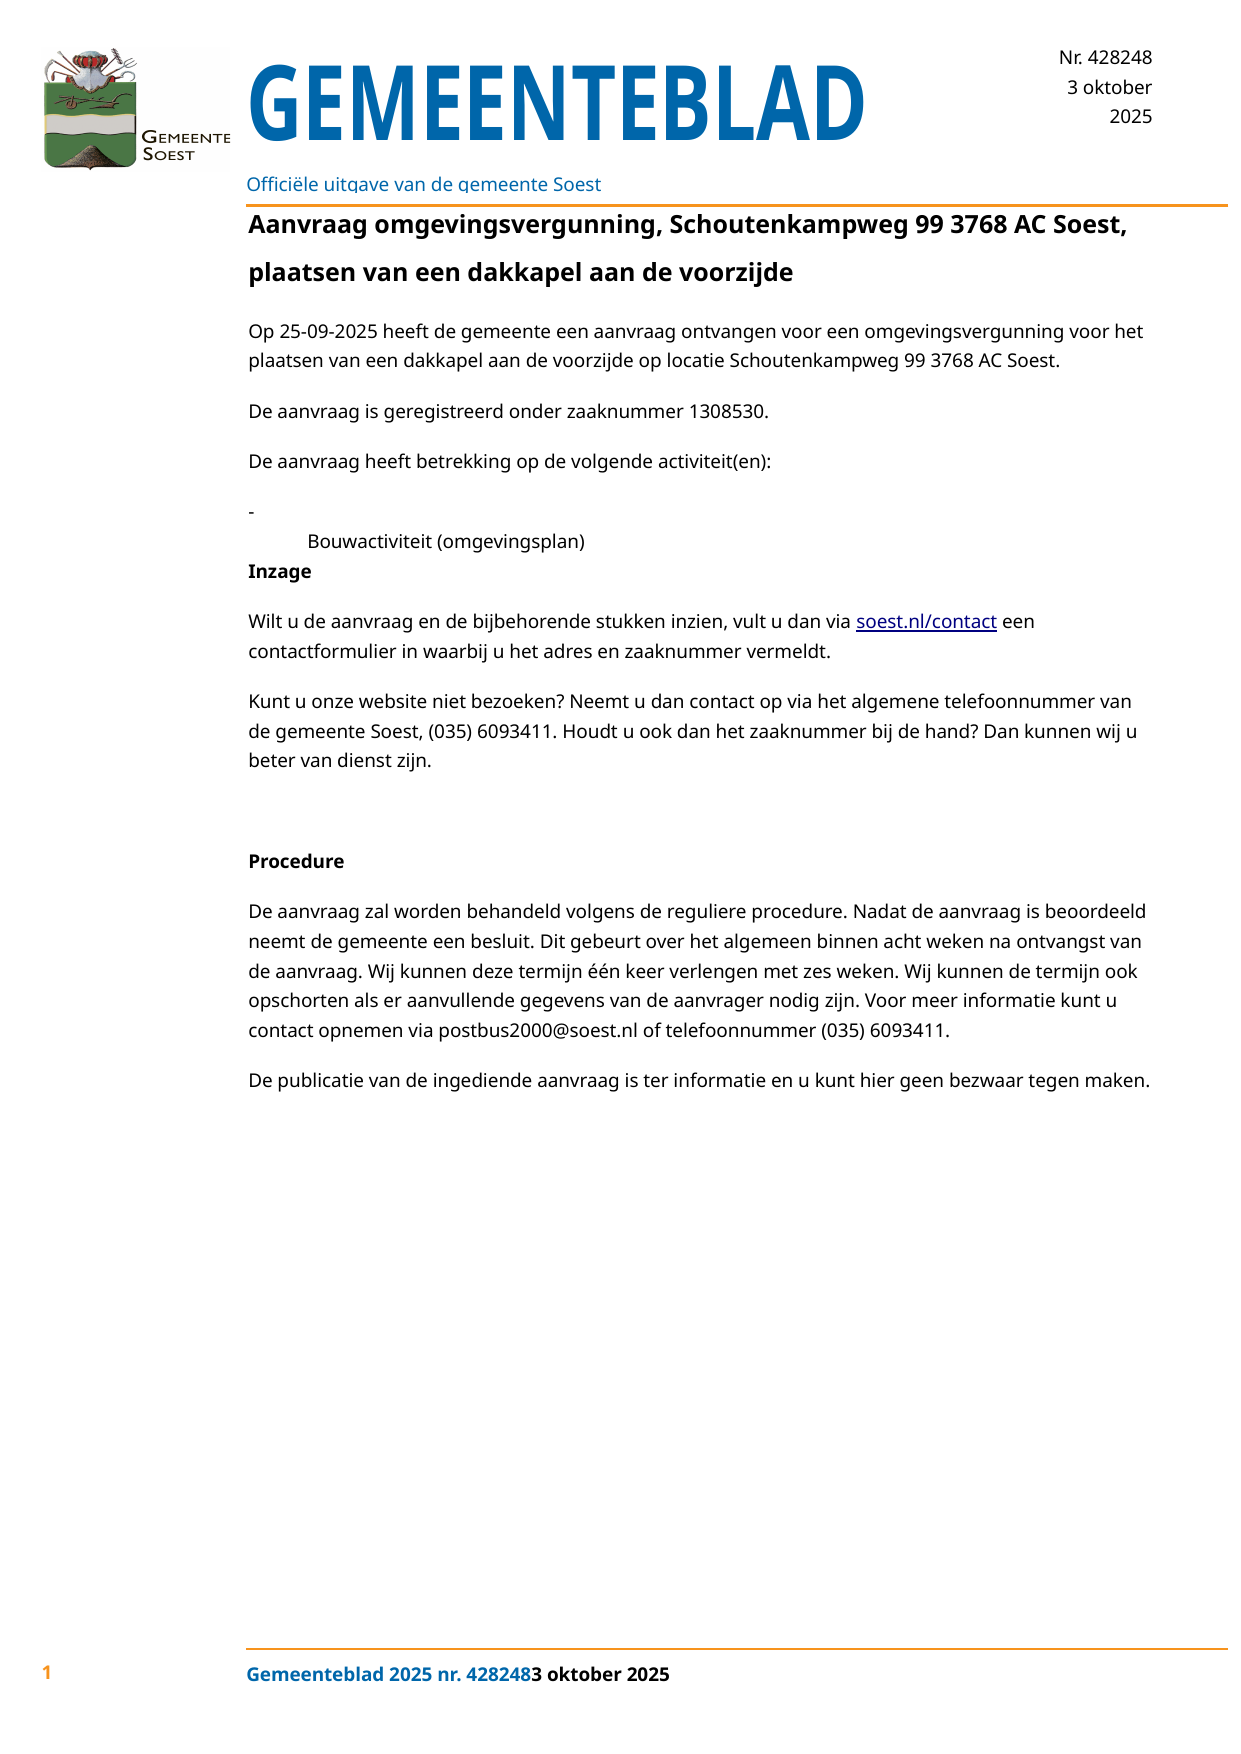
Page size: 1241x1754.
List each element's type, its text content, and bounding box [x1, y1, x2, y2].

text De aanvraag zal worden behandeld volgens de reguliere procedure. Nadat de aanvraag is beoordeeld neemt de gemeente een besluit. Dit gebeurt over het algemeen binnen acht weken na ontvangst van de aanvraag. Wij kunnen deze termijn één keer verlengen met zes weken. Wij kunnen de termijn ook opschorten als er aanvullende gegevens van de aanvrager nodig zijn. Voor meer informatie kunt u contact opnemen via postbus2000@soest.nl of telefoonnummer (035) 6093411. [248, 899, 1152, 1043]
list Bouwactiviteit (omgevingsplan) [248, 528, 1152, 554]
text De aanvraag is geregistreerd onder zaaknummer 1308530. [248, 398, 1152, 424]
text Procedure [248, 848, 1152, 874]
text Wilt u de aanvraag en de bijbehorende stukken inzien, vult u dan via soest.nl/contact een contactformulier in waarbij u het adres en zaaknummer vermeldt. [248, 608, 1152, 664]
text De publicatie van de ingediende aanvraag is ter informatie en u kunt hier geen bezwaar tegen maken. [248, 1067, 1152, 1093]
text De aanvraag heeft betrekking op de volgende activiteit(en): [248, 448, 1152, 474]
text Op 25-09-2025 heeft de gemeente een aanvraag ontvangen voor een omgevingsvergunning voor het plaatsen van een dakkapel aan de voorzijde op locatie Schoutenkampweg 99 3768 AC Soest. [248, 318, 1152, 373]
text Kunt u onze website niet bezoeken? Neemt u dan contact op via het algemene telefoonnummer van de gemeente Soest, (035) 6093411. Houdt u ook dan het zaaknummer bij de hand? Dan kunnen wij u beter van dienst zijn. [248, 688, 1152, 773]
text Inzage [248, 558, 1152, 584]
picture [41, 47, 231, 172]
text Aanvraag omgevingsvergunning, Schoutenkampweg 99 3768 AC Soest, plaatsen van een dakkapel aan de voorzijde [248, 207, 1152, 288]
